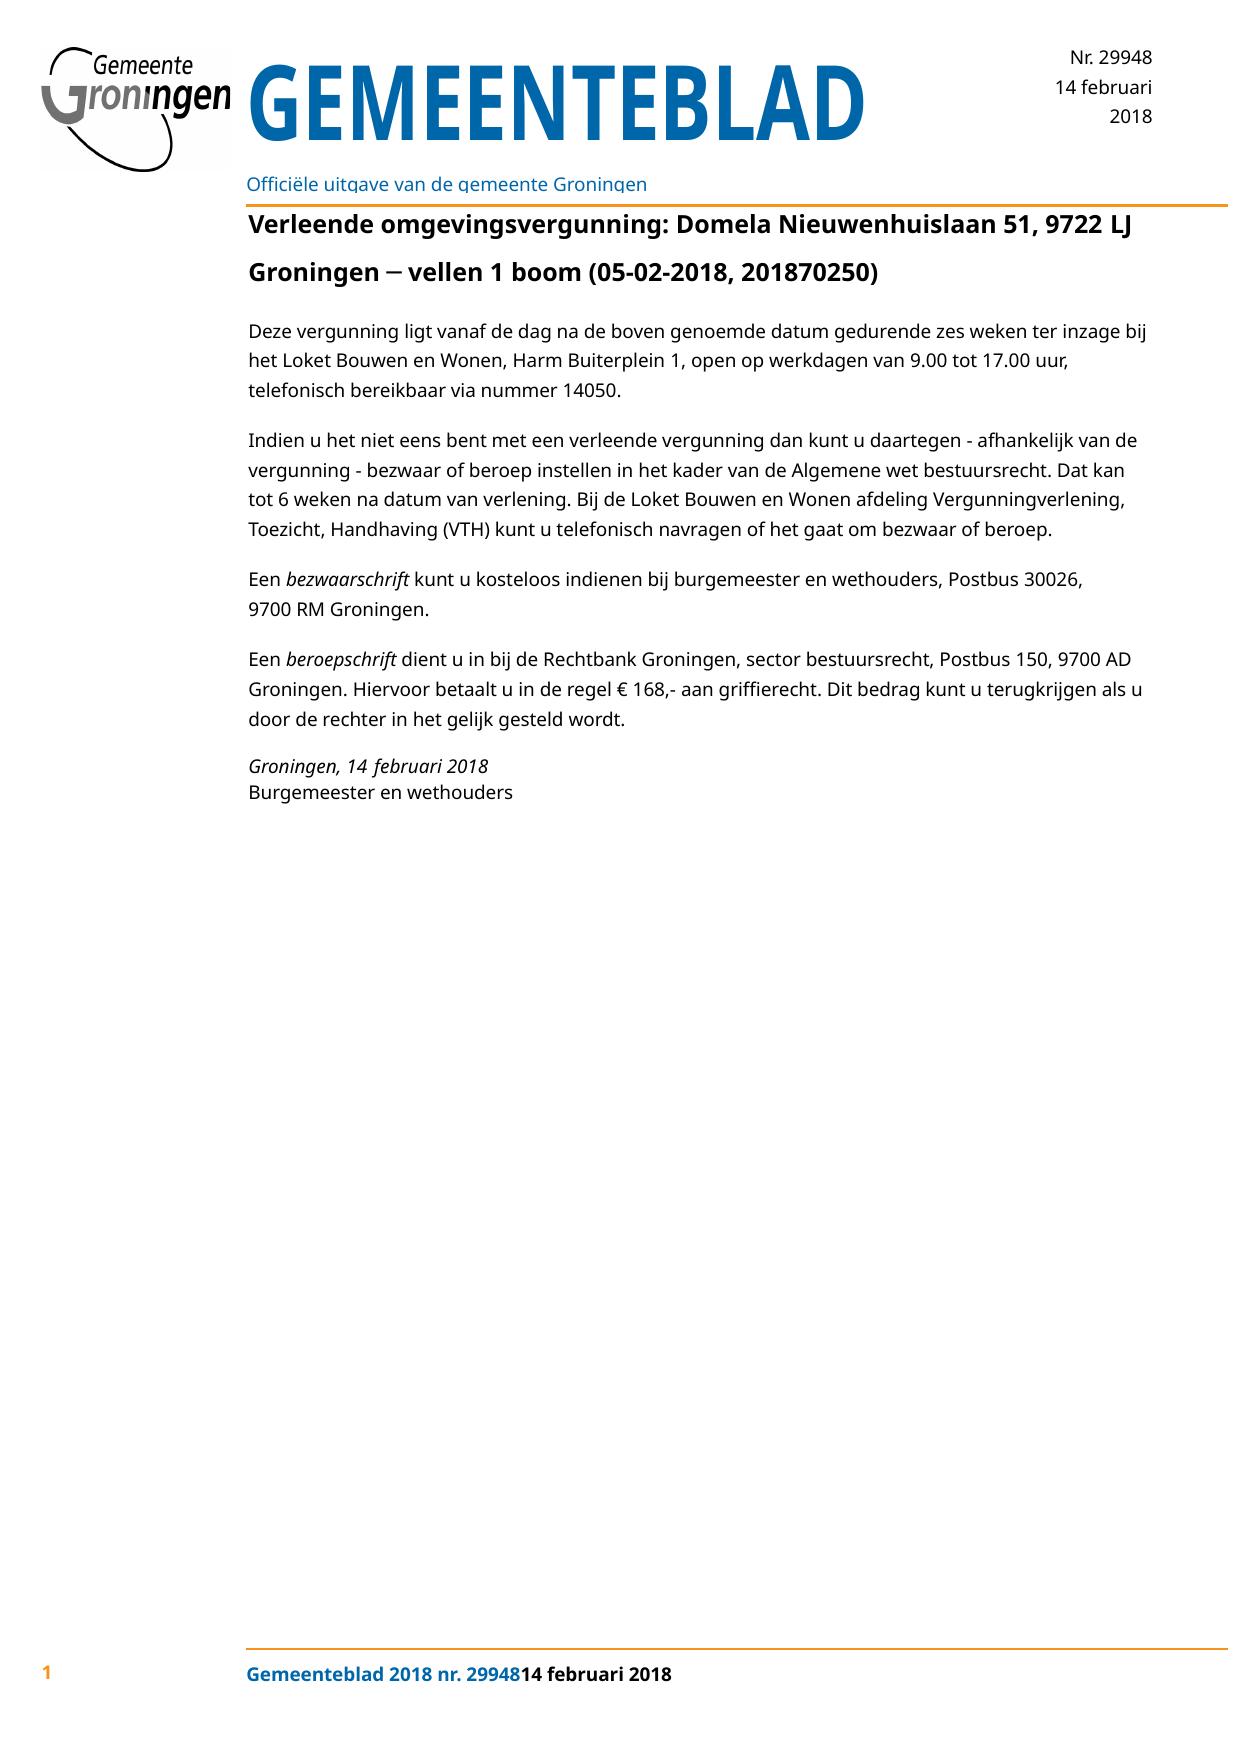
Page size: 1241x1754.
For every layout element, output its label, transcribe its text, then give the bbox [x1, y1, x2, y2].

text Groningen, 14 februari 2018 [248, 754, 1152, 779]
text Burgemeester en wethouders [248, 779, 1152, 805]
text Verleende omgevingsvergunning: Domela Nieuwenhuislaan 51, 9722 LJ Groningen ─ vellen 1 boom (05-02-2018, 201870250) [248, 207, 1152, 288]
text Indien u het niet eens bent met een verleende vergunning dan kunt u daartegen - afhankelijk van de vergunning - bezwaar of beroep instellen in het kader van de Algemene wet bestuursrecht. Dat kan tot 6 weken na datum van verlening. Bij de Loket Bouwen en Wonen afdeling Vergunningverlening, Toezicht, Handhaving (VTH) kunt u telefonisch navragen of het gaat om bezwaar of beroep. [248, 427, 1152, 542]
picture [41, 47, 231, 172]
text Een beroepschrift dient u in bij de Rechtbank Groningen, sector bestuursrecht, Postbus 150, 9700 AD Groningen. Hiervoor betaalt u in de regel € 168,- aan griffierecht. Dit bedrag kunt u terugkrijgen als u door de rechter in het gelijk gesteld wordt. [248, 647, 1152, 732]
text Een bezwaarschrift kunt u kosteloos indienen bij burgemeester en wethouders, Postbus 30026, 9700 RM Groningen. [248, 567, 1152, 622]
text Deze vergunning ligt vanaf de dag na de boven genoemde datum gedurende zes weken ter inzage bij het Loket Bouwen en Wonen, Harm Buiterplein 1, open op werkdagen van 9.00 tot 17.00 uur, telefonisch bereikbaar via nummer 14050. [248, 318, 1152, 403]
